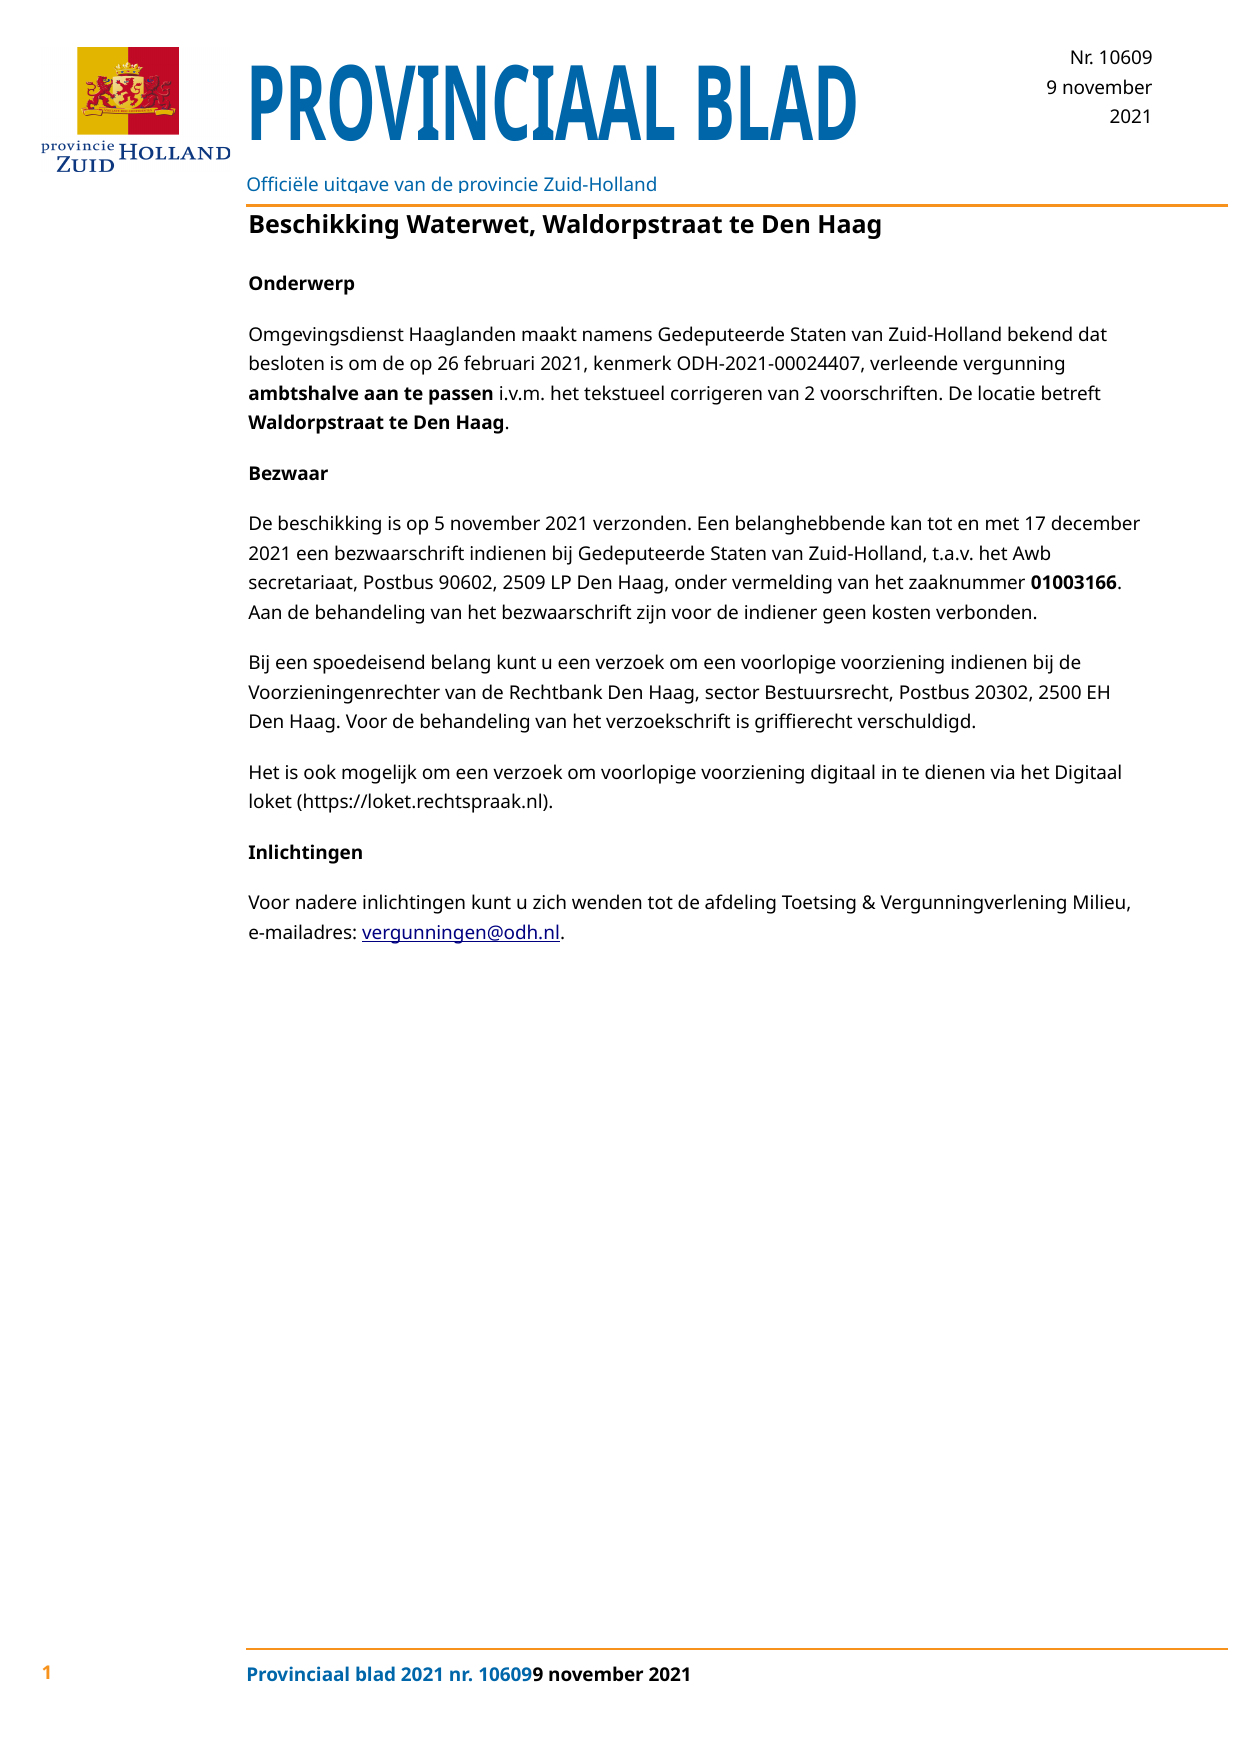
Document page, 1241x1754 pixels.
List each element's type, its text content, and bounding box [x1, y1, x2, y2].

picture [41, 47, 231, 172]
text Bij een spoedeisend belang kunt u een verzoek om een voorlopige voorziening indienen bij de Voorzieningenrechter van de Rechtbank Den Haag, sector Bestuursrecht, Postbus 20302, 2500 EH Den Haag. Voor de behandeling van het verzoekschrift is griffierecht verschuldigd. [248, 649, 1152, 734]
text Bezwaar [248, 460, 1152, 486]
text Omgevingsdienst Haaglanden maakt namens Gedeputeerde Staten van Zuid-Holland bekend dat besloten is om de op 26 februari 2021, kenmerk ODH-2021-00024407, verleende vergunning ambtshalve aan te passen i.v.m. het tekstueel corrigeren van 2 voorschriften. De locatie betreft Waldorpstraat te Den Haag. [248, 321, 1152, 435]
text Voor nadere inlichtingen kunt u zich wenden tot de afdeling Toetsing & Vergunningverlening Milieu, e-mailadres: vergunningen@odh.nl. [248, 889, 1152, 945]
text De beschikking is op 5 november 2021 verzonden. Een belanghebbende kan tot en met 17 december 2021 een bezwaarschrift indienen bij Gedeputeerde Staten van Zuid-Holland, t.a.v. het Awb secretariaat, Postbus 90602, 2509 LP Den Haag, onder vermelding van het zaaknummer 01003166. Aan de behandeling van het bezwaarschrift zijn voor de indiener geen kosten verbonden. [248, 510, 1152, 625]
text Onderwerp [248, 270, 1152, 296]
text Beschikking Waterwet, Waldorpstraat te Den Haag [248, 207, 1152, 241]
text Het is ook mogelijk om een verzoek om voorlopige voorziening digitaal in te dienen via het Digitaal loket (https://loket.rechtspraak.nl). [248, 759, 1152, 814]
text Inlichtingen [248, 839, 1152, 865]
